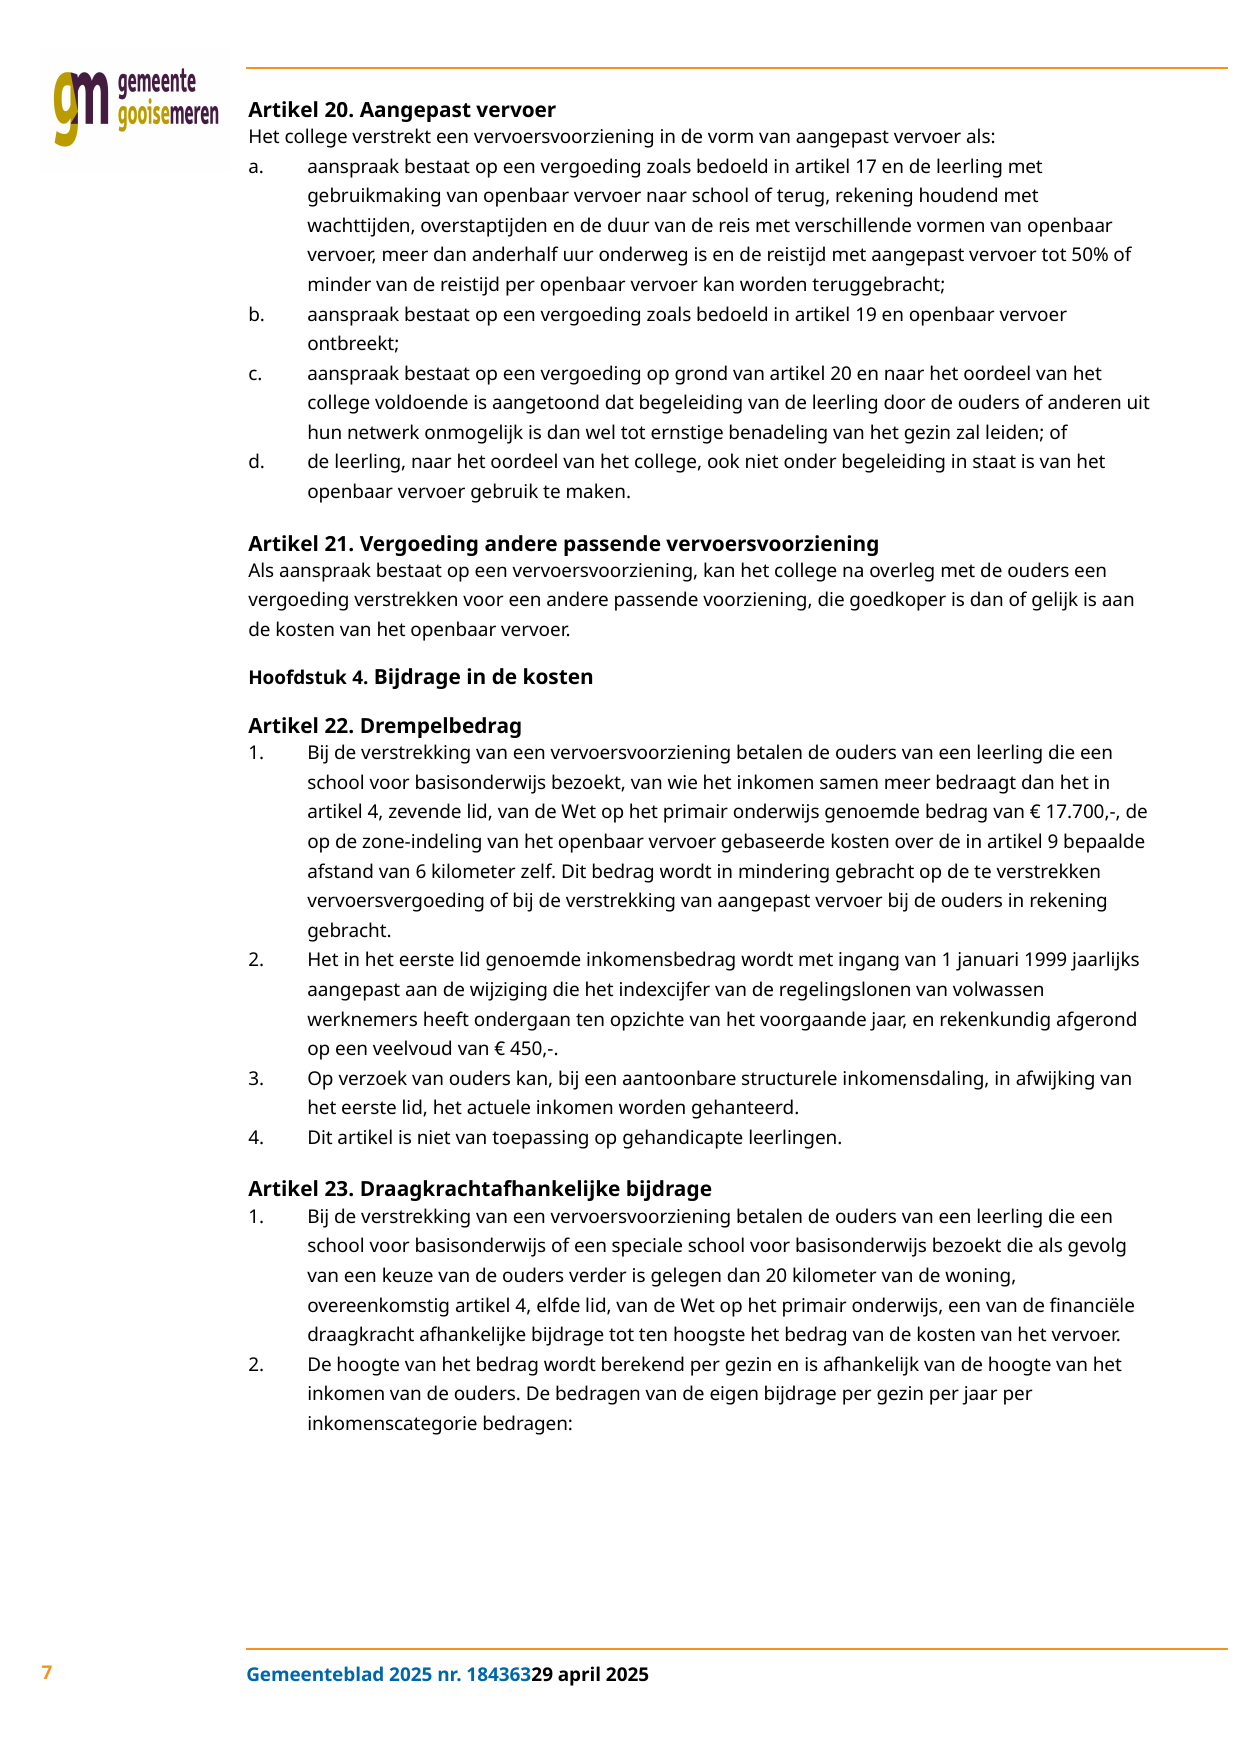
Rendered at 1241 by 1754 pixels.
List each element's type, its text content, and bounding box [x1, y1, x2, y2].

list aanspraak bestaat op een vergoeding zoals bedoeld in artikel 19 en openbaar vervoer ontbreekt; [248, 301, 1152, 356]
list aanspraak bestaat op een vergoeding zoals bedoeld in artikel 17 en de leerling met gebruikmaking van openbaar vervoer naar school of terug, rekening houdend met wachttijden, overstaptijden en de duur van de reis met verschillende vormen van openbaar vervoer, meer dan anderhalf uur onderweg is en de reistijd met aangepast vervoer tot 50% of minder van de reistijd per openbaar vervoer kan worden teruggebracht; [248, 153, 1152, 297]
text Het college verstrekt een vervoersvoorziening in de vorm van aangepast vervoer als: [248, 123, 1152, 149]
picture [41, 47, 231, 172]
text Artikel 21. Vergoeding andere passende vervoersvoorziening [248, 529, 1152, 557]
text Als aanspraak bestaat op een vervoersvoorziening, kan het college na overleg met de ouders een vergoeding verstrekken voor een andere passende voorziening, die goedkoper is dan of gelijk is aan de kosten van het openbaar vervoer. [248, 557, 1152, 642]
list Op verzoek van ouders kan, bij een aantoonbare structurele inkomensdaling, in afwijking van het eerste lid, het actuele inkomen worden gehanteerd. [248, 1065, 1152, 1120]
list De hoogte van het bedrag wordt berekend per gezin en is afhankelijk van de hoogte van het inkomen van de ouders. De bedragen van de eigen bijdrage per gezin per jaar per inkomenscategorie bedragen: [248, 1351, 1152, 1436]
text Hoofdstuk 4. Bijdrage in de kosten [248, 662, 1152, 690]
list Bij de verstrekking van een vervoersvoorziening betalen de ouders van een leerling die een school voor basisonderwijs of een speciale school voor basisonderwijs bezoekt die als gevolg van een keuze van de ouders verder is gelegen dan 20 kilometer van de woning, overeenkomstig artikel 4, elfde lid, van de Wet op het primair onderwijs, een van de financiële draagkracht afhankelijke bijdrage tot ten hoogste het bedrag van de kosten van het vervoer. [248, 1203, 1152, 1347]
list aanspraak bestaat op een vergoeding op grond van artikel 20 en naar het oordeel van het college voldoende is aangetoond dat begeleiding van de leerling door de ouders of anderen uit hun netwerk onmogelijk is dan wel tot ernstige benadeling van het gezin zal leiden; of [248, 360, 1152, 445]
list de leerling, naar het oordeel van het college, ook niet onder begeleiding in staat is van het openbaar vervoer gebruik te maken. [248, 449, 1152, 504]
text Artikel 20. Aangepast vervoer [248, 95, 1152, 123]
list Het in het eerste lid genoemde inkomensbedrag wordt met ingang van 1 januari 1999 jaarlijks aangepast aan de wijziging die het indexcijfer van de regelingslonen van volwassen werknemers heeft ondergaan ten opzichte van het voorgaande jaar, en rekenkundig afgerond op een veelvoud van € 450,-. [248, 947, 1152, 1061]
text Artikel 23. Draagkrachtafhankelijke bijdrage [248, 1174, 1152, 1203]
text Artikel 22. Drempelbedrag [248, 711, 1152, 739]
list Bij de verstrekking van een vervoersvoorziening betalen de ouders van een leerling die een school voor basisonderwijs bezoekt, van wie het inkomen samen meer bedraagt dan het in artikel 4, zevende lid, van de Wet op het primair onderwijs genoemde bedrag van € 17.700,-, de op de zone-indeling van het openbaar vervoer gebaseerde kosten over de in artikel 9 bepaalde afstand van 6 kilometer zelf. Dit bedrag wordt in mindering gebracht op de te verstrekken vervoersvergoeding of bij de verstrekking van aangepast vervoer bij de ouders in rekening gebracht. [248, 739, 1152, 943]
list Dit artikel is niet van toepassing op gehandicapte leerlingen. [248, 1124, 1152, 1150]
